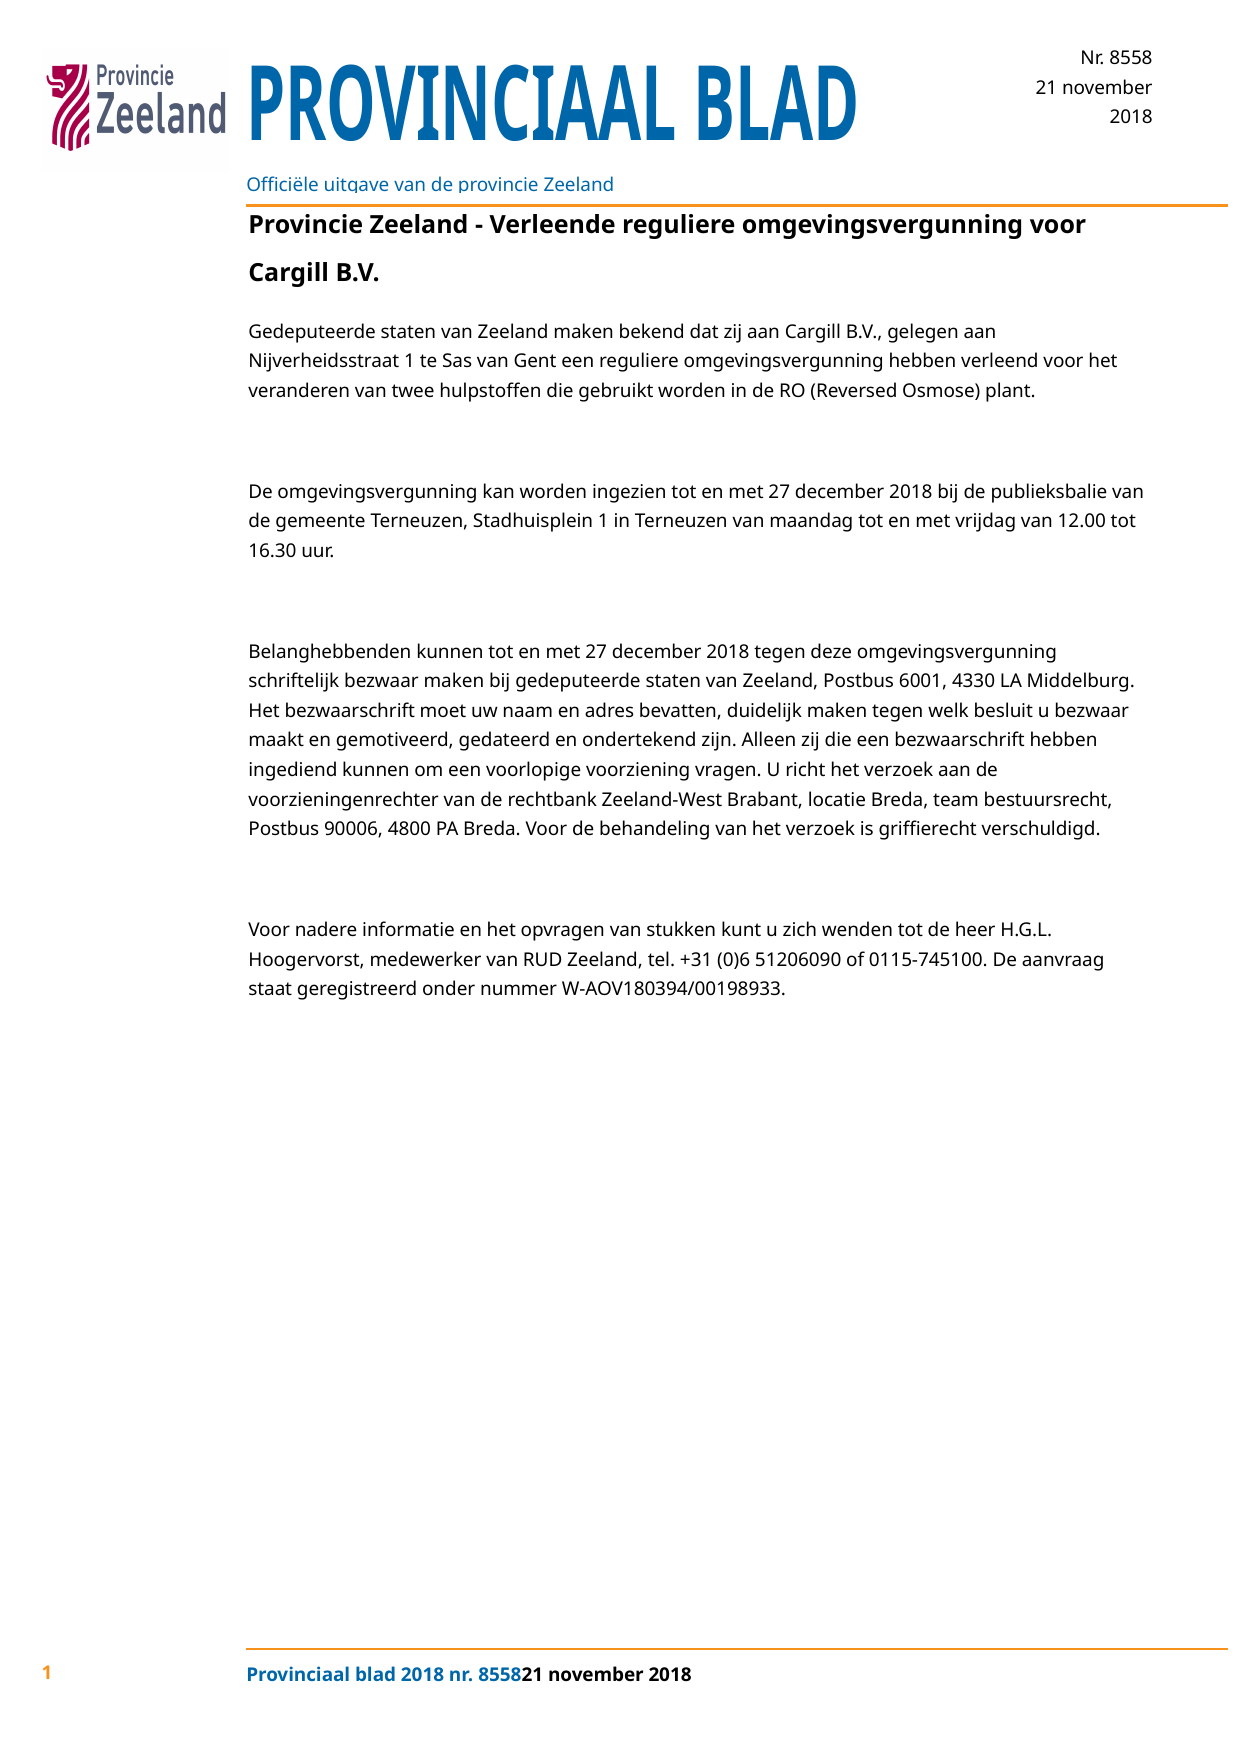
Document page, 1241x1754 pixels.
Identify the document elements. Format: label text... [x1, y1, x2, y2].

text Gedeputeerde staten van Zeeland maken bekend dat zij aan Cargill B.V., gelegen aan Nijverheidsstraat 1 te Sas van Gent een reguliere omgevingsvergunning hebben verleend voor het veranderen van twee hulpstoffen die gebruikt worden in de RO (Reversed Osmose) plant. [248, 318, 1152, 403]
picture [41, 47, 231, 172]
text Provincie Zeeland - Verleende reguliere omgevingsvergunning voor Cargill B.V. [248, 207, 1152, 288]
text Voor nadere informatie en het opvragen van stukken kunt u zich wenden tot de heer H.G.L. Hoogervorst, medewerker van RUD Zeeland, tel. +31 (0)6 51206090 of 0115-745100. De aanvraag staat geregistreerd onder nummer W-AOV180394/00198933. [248, 916, 1152, 1001]
text Belanghebbenden kunnen tot en met 27 december 2018 tegen deze omgevingsvergunning schriftelijk bezwaar maken bij gedeputeerde staten van Zeeland, Postbus 6001, 4330 LA Middelburg. Het bezwaarschrift moet uw naam en adres bevatten, duidelijk maken tegen welk besluit u bezwaar maakt en gemotiveerd, gedateerd en ondertekend zijn. Alleen zij die een bezwaarschrift hebben ingediend kunnen om een voorlopige voorziening vragen. U richt het verzoek aan de voorzieningenrechter van de rechtbank Zeeland-West Brabant, locatie Breda, team bestuursrecht, Postbus 90006, 4800 PA Breda. Voor de behandeling van het verzoek is griffierecht verschuldigd. [248, 638, 1152, 841]
text De omgevingsvergunning kan worden ingezien tot en met 27 december 2018 bij de publieksbalie van de gemeente Terneuzen, Stadhuisplein 1 in Terneuzen van maandag tot en met vrijdag van 12.00 tot 16.30 uur. [248, 478, 1152, 563]
